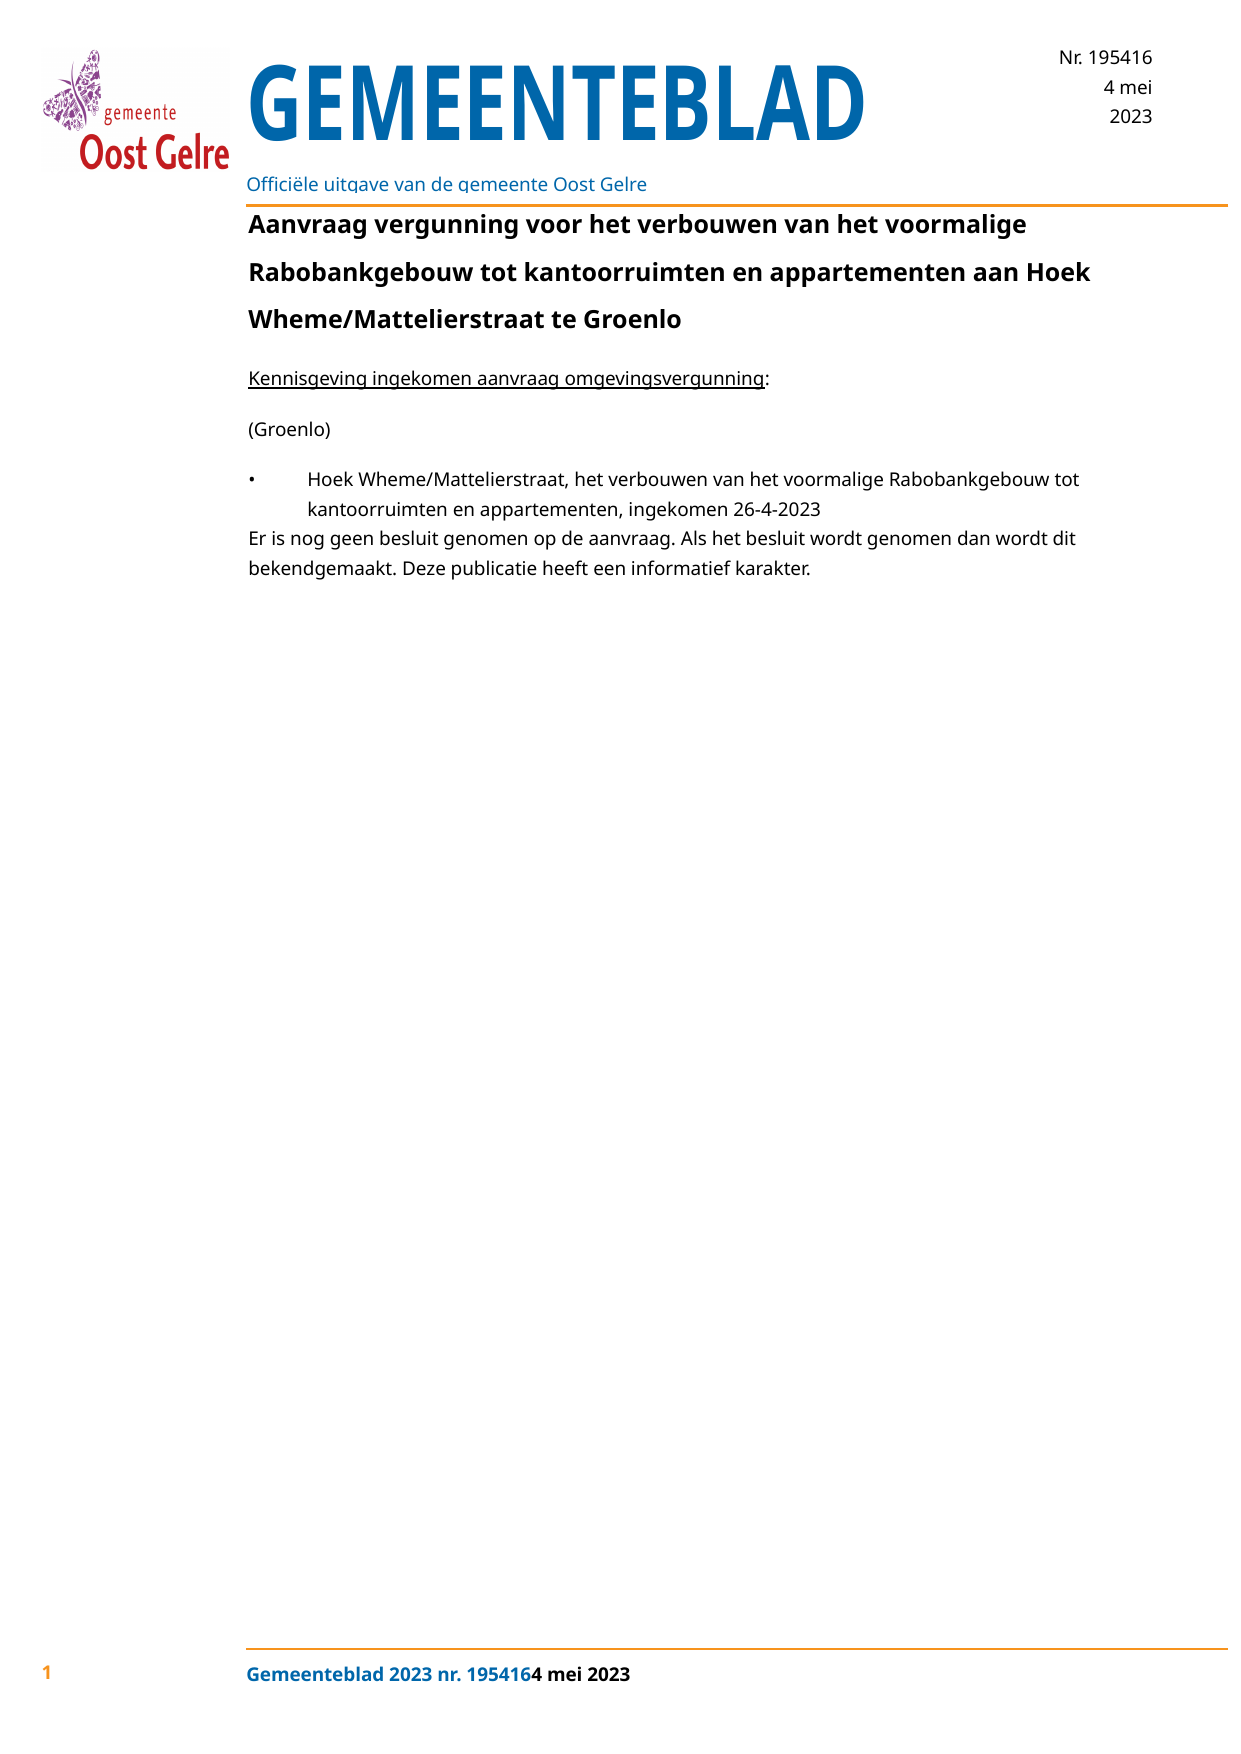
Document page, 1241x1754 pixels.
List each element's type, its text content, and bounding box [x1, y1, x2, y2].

text Er is nog geen besluit genomen op de aanvraag. Als het besluit wordt genomen dan wordt dit bekendgemaakt. Deze publicatie heeft een informatief karakter. [248, 526, 1152, 581]
list Hoek Wheme/Mattelierstraat, het verbouwen van het voormalige Rabobankgebouw tot kantoorruimten en appartementen, ingekomen 26-4-2023 [248, 466, 1152, 522]
picture [41, 47, 231, 172]
text Kennisgeving ingekomen aanvraag omgevingsvergunning: [248, 366, 1152, 391]
text (Groenlo) [248, 416, 1152, 442]
text Aanvraag vergunning voor het verbouwen van het voormalige Rabobankgebouw tot kantoorruimten en appartementen aan Hoek Wheme/Mattelierstraat te Groenlo [248, 207, 1152, 336]
